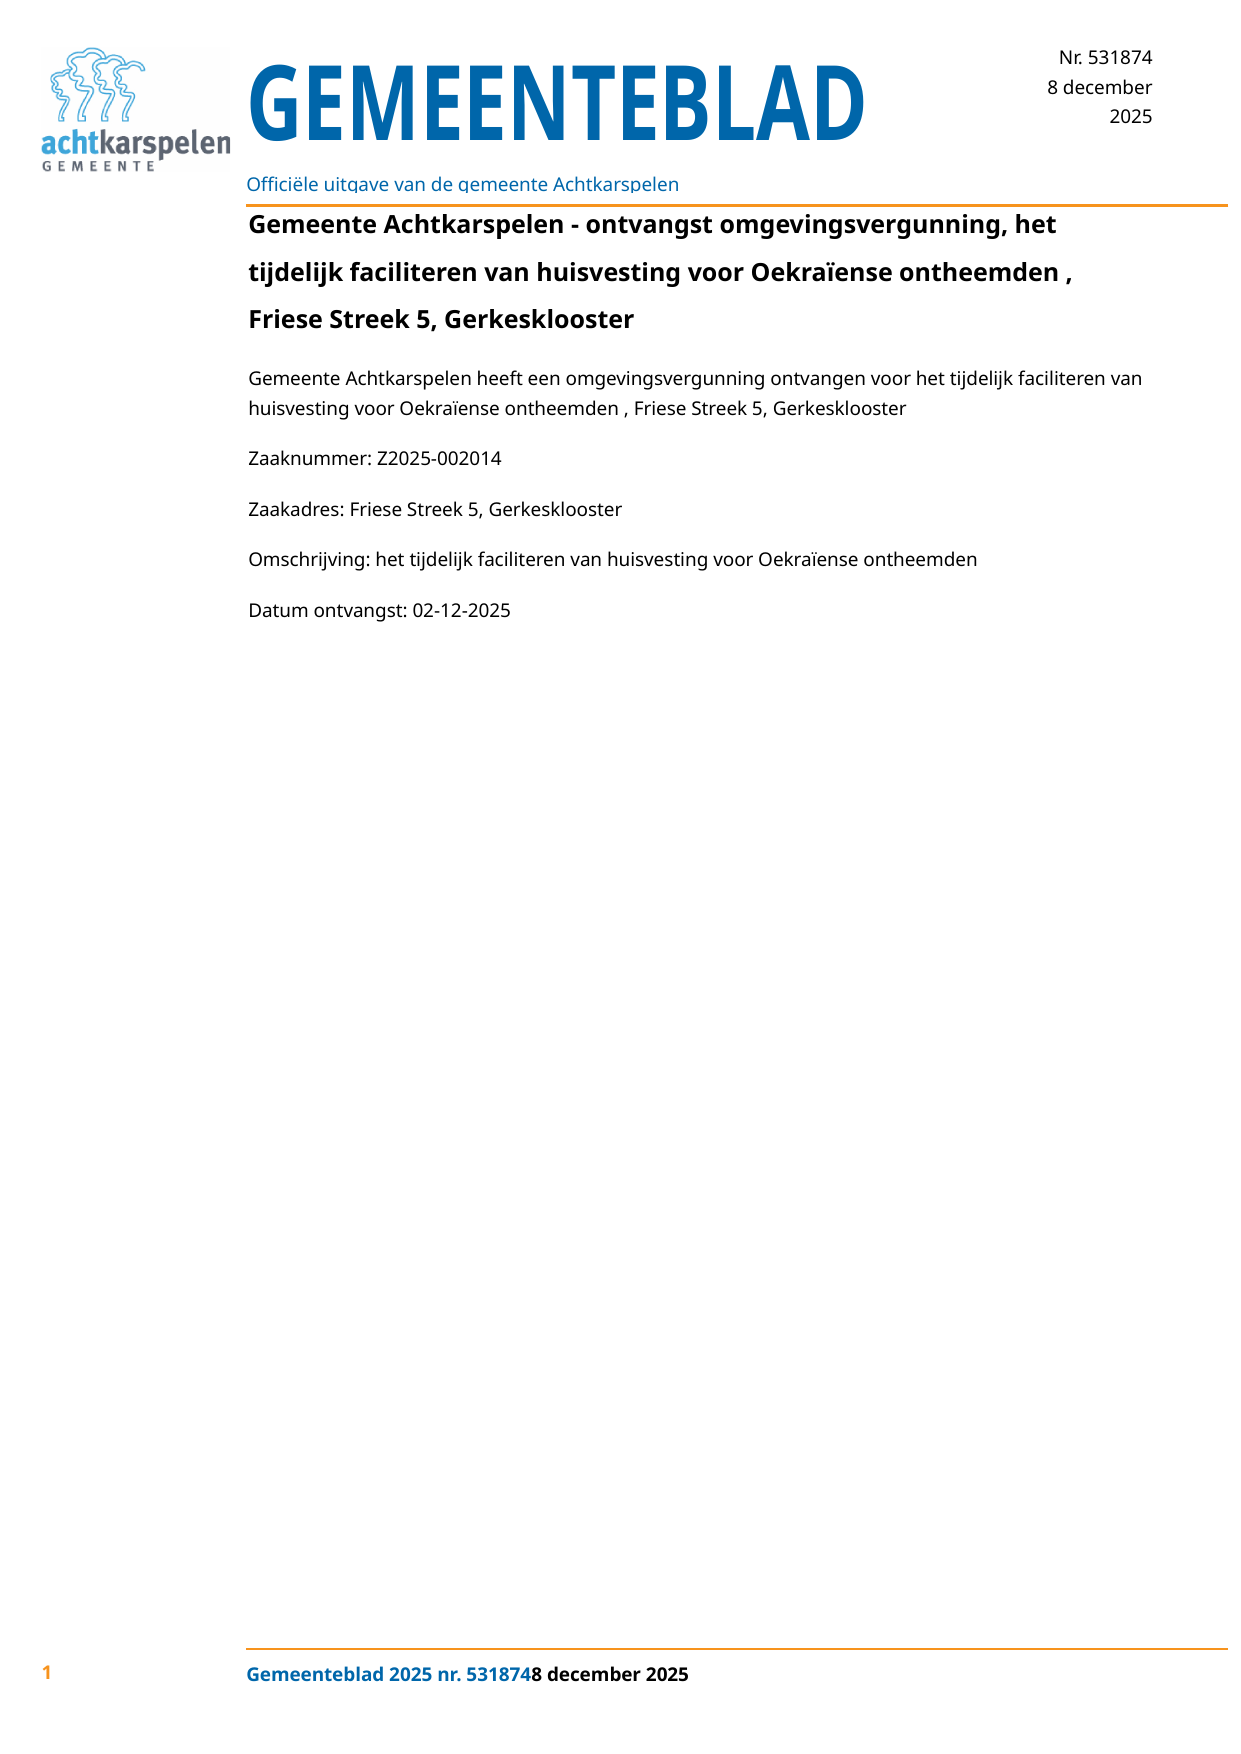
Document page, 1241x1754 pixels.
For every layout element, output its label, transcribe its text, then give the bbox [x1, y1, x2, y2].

text Omschrijving: het tijdelijk faciliteren van huisvesting voor Oekraïense ontheemden [248, 546, 1152, 572]
text Datum ontvangst: 02-12-2025 [248, 597, 1152, 622]
text Gemeente Achtkarspelen - ontvangst omgevingsvergunning, het tijdelijk faciliteren van huisvesting voor Oekraïense ontheemden , Friese Streek 5, Gerkesklooster [248, 207, 1152, 336]
picture [41, 47, 231, 172]
text Zaakadres: Friese Streek 5, Gerkesklooster [248, 496, 1152, 522]
text Gemeente Achtkarspelen heeft een omgevingsvergunning ontvangen voor het tijdelijk faciliteren van huisvesting voor Oekraïense ontheemden , Friese Streek 5, Gerkesklooster [248, 366, 1152, 421]
text Zaaknummer: Z2025-002014 [248, 446, 1152, 471]
